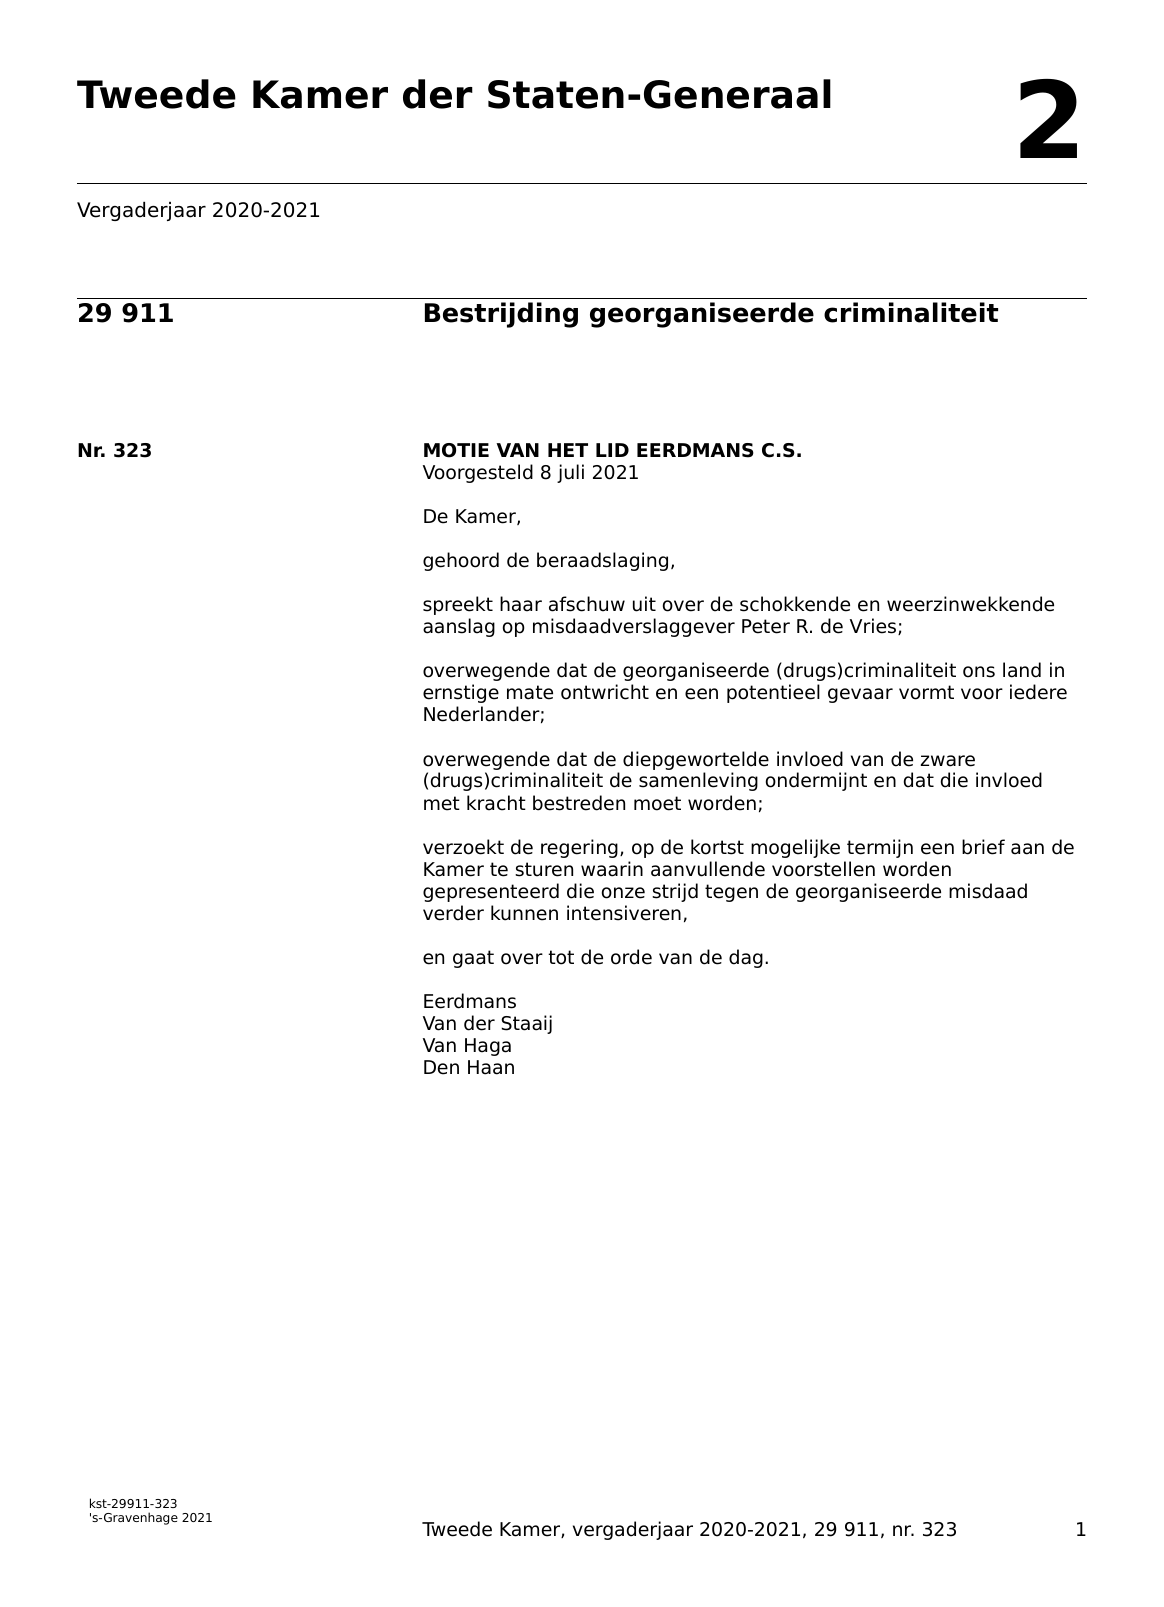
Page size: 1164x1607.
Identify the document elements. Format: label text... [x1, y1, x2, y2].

text gehoord de beraadslaging, [422, 550, 1087, 572]
text De Kamer, [422, 506, 1087, 528]
table_cell Vergaderjaar 2020-2021 [77, 184, 1087, 298]
text Van der Staaij [422, 1013, 1087, 1035]
table_header 2 [886, 59, 1087, 183]
table_header Tweede Kamer der Staten-Generaal [77, 59, 886, 183]
text spreekt haar afschuw uit over de schokkende en weerzinwekkende aanslag op misdaadverslaggever Peter R. de Vries; [422, 594, 1087, 638]
text Van Haga [422, 1035, 1087, 1057]
text Den Haan [422, 1057, 1087, 1079]
subtitle Nr. 323 MOTIE VAN HET LID EERDMANS C.S. [77, 440, 1087, 462]
text verzoekt de regering, op de kortst mogelijke termijn een brief aan de Kamer te sturen waarin aanvullende voorstellen worden gepresenteerd die onze strijd tegen de georganiseerde misdaad verder kunnen intensiveren, [422, 837, 1087, 924]
text kst-29911-323 [88, 1497, 323, 1511]
text Voorgesteld 8 juli 2021 [422, 462, 1087, 484]
text overwegende dat de diepgewortelde invloed van de zware (drugs)criminaliteit de samenleving ondermijnt en dat die invloed met kracht bestreden moet worden; [422, 748, 1087, 814]
text Eerdmans [422, 991, 1087, 1013]
text en gaat over tot de orde van de dag. [422, 947, 1087, 969]
text overwegende dat de georganiseerde (drugs)criminaliteit ons land in ernstige mate ontwricht en een potentieel gevaar vormt voor iedere Nederlander; [422, 660, 1087, 726]
text 's-Gravenhage 2021 [88, 1511, 323, 1525]
subtitle 29 911 Bestrijding georganiseerde criminaliteit [77, 299, 1087, 329]
